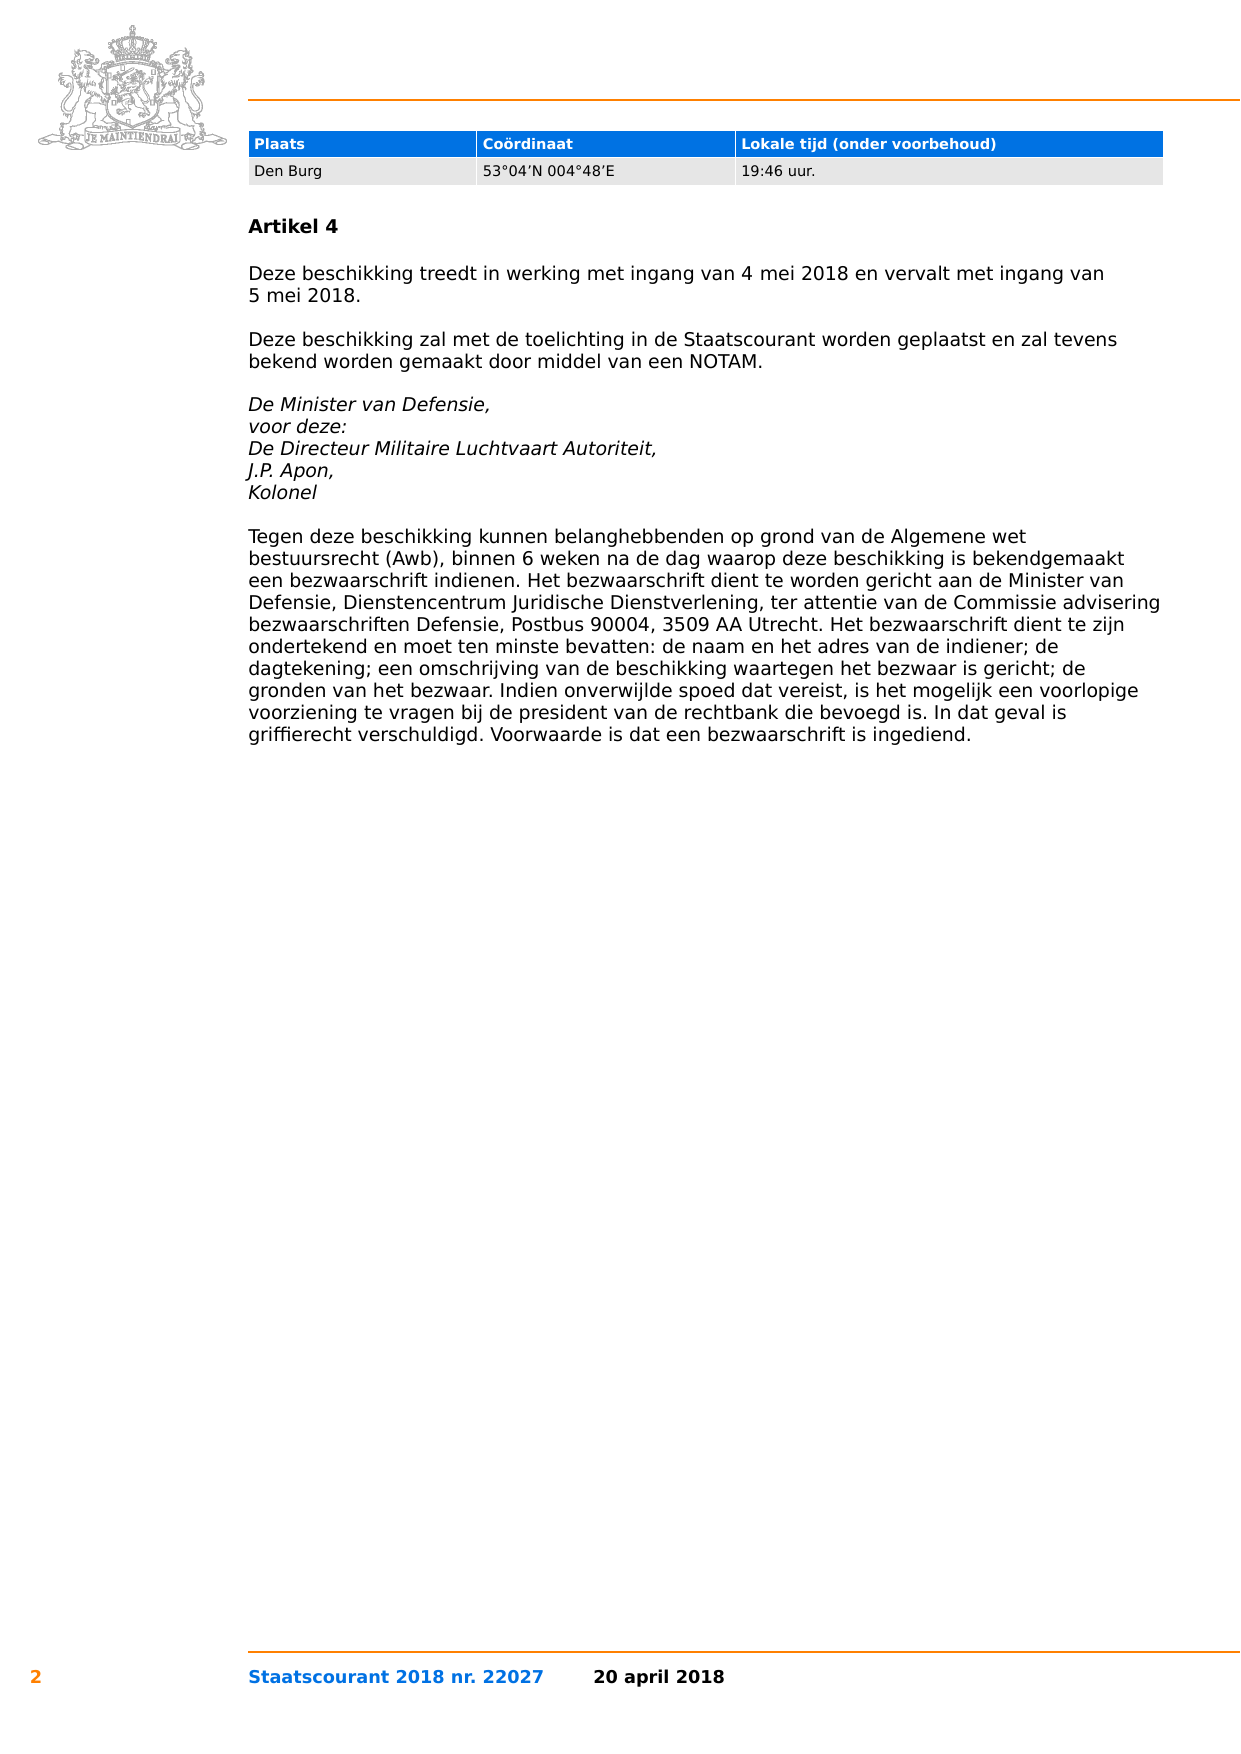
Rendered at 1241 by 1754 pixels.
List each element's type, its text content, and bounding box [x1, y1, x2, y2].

table_cell Den Burg [249, 158, 476, 185]
table_cell 53°04’N 004°48’E [477, 158, 735, 185]
table_header Plaats [249, 131, 476, 157]
subtitle Artikel 4 [248, 216, 1163, 238]
text Deze beschikking zal met de toelichting in de Staatscourant worden geplaatst en zal tevens bekend worden gemaakt door middel van een NOTAM. [248, 328, 1163, 372]
text Deze beschikking treedt in werking met ingang van 4 mei 2018 en vervalt met ingang van 5 mei 2018. [248, 263, 1163, 307]
text De Minister van Defensie, voor deze: De Directeur Militaire Luchtvaart Autoriteit, J.P. Apon, Kolonel [248, 394, 1163, 504]
table_header Lokale tijd (onder voorbehoud) [736, 131, 1163, 157]
table_header Coördinaat [477, 131, 735, 157]
table_cell 19:46 uur. [736, 158, 1163, 185]
text Tegen deze beschikking kunnen belanghebbenden op grond van de Algemene wet bestuursrecht (Awb), binnen 6 weken na de dag waarop deze beschikking is bekendgemaakt een bezwaarschrift indienen. Het bezwaarschrift dient te worden gericht aan de Minister van Defensie, Dienstencentrum Juridische Dienstverlening, ter attentie van de Commissie advisering bezwaarschriften Defensie, Postbus 90004, 3509 AA Utrecht. Het bezwaarschrift dient te zijn ondertekend en moet ten minste bevatten: de naam en het adres van de indiener; de dagtekening; een omschrijving van de beschikking waartegen het bezwaar is gericht; de gronden van het bezwaar. Indien onverwijlde spoed dat vereist, is het mogelijk een voorlopige voorziening te vragen bij de president van de rechtbank die bevoegd is. In dat geval is griffierecht verschuldigd. Voorwaarde is dat een bezwaarschrift is ingediend. [248, 526, 1163, 746]
picture [38, 25, 227, 150]
